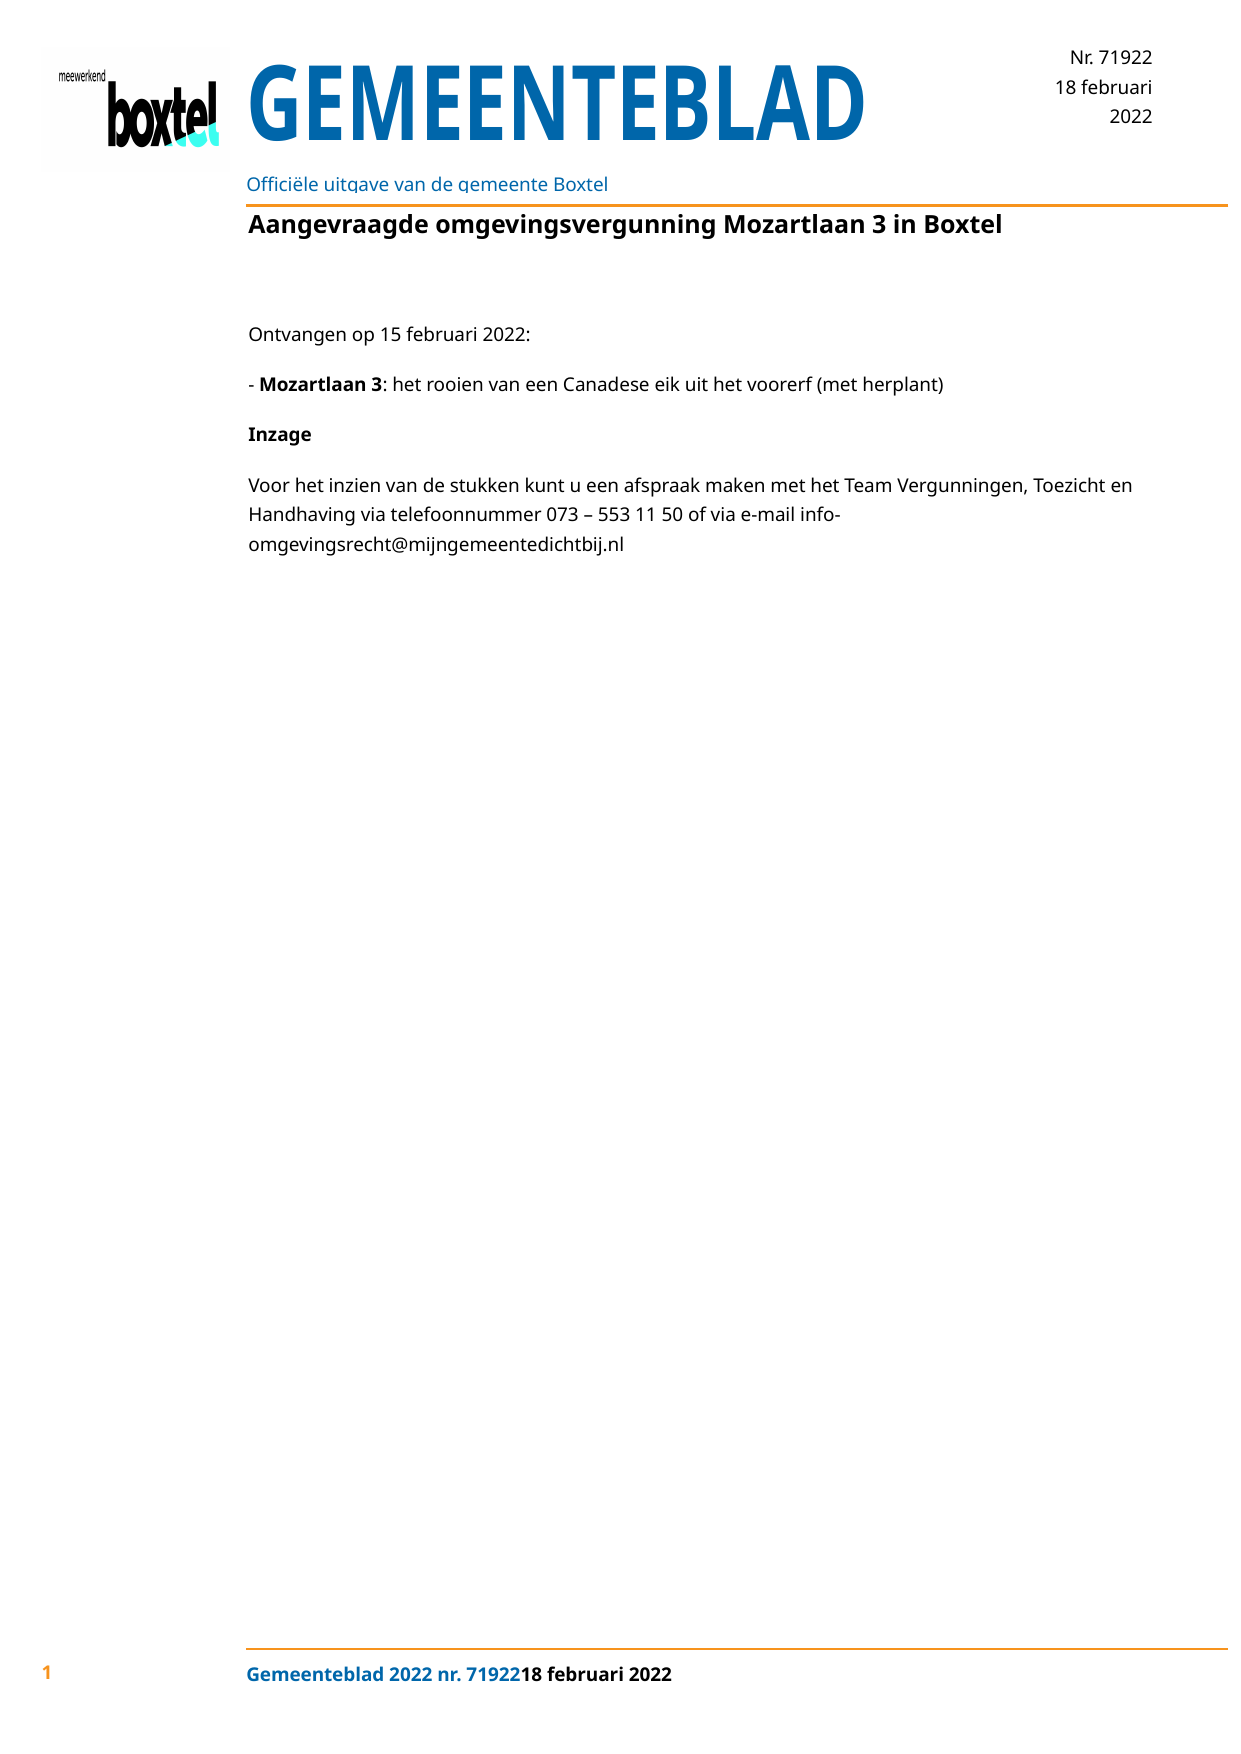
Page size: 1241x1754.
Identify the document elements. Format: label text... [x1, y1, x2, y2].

picture [41, 47, 231, 172]
text Ontvangen op 15 februari 2022: [248, 321, 1152, 346]
text Aangevraagde omgevingsvergunning Mozartlaan 3 in Boxtel [248, 207, 1152, 241]
text Inzage [248, 422, 1152, 447]
text Voor het inzien van de stukken kunt u een afspraak maken met het Team Vergunningen, Toezicht en Handhaving via telefoonnummer 073 – 553 11 50 of via e-mail info-omgevingsrecht@mijngemeentedichtbij.nl [248, 472, 1152, 557]
text - Mozartlaan 3: het rooien van een Canadese eik uit het voorerf (met herplant) [248, 371, 1152, 397]
